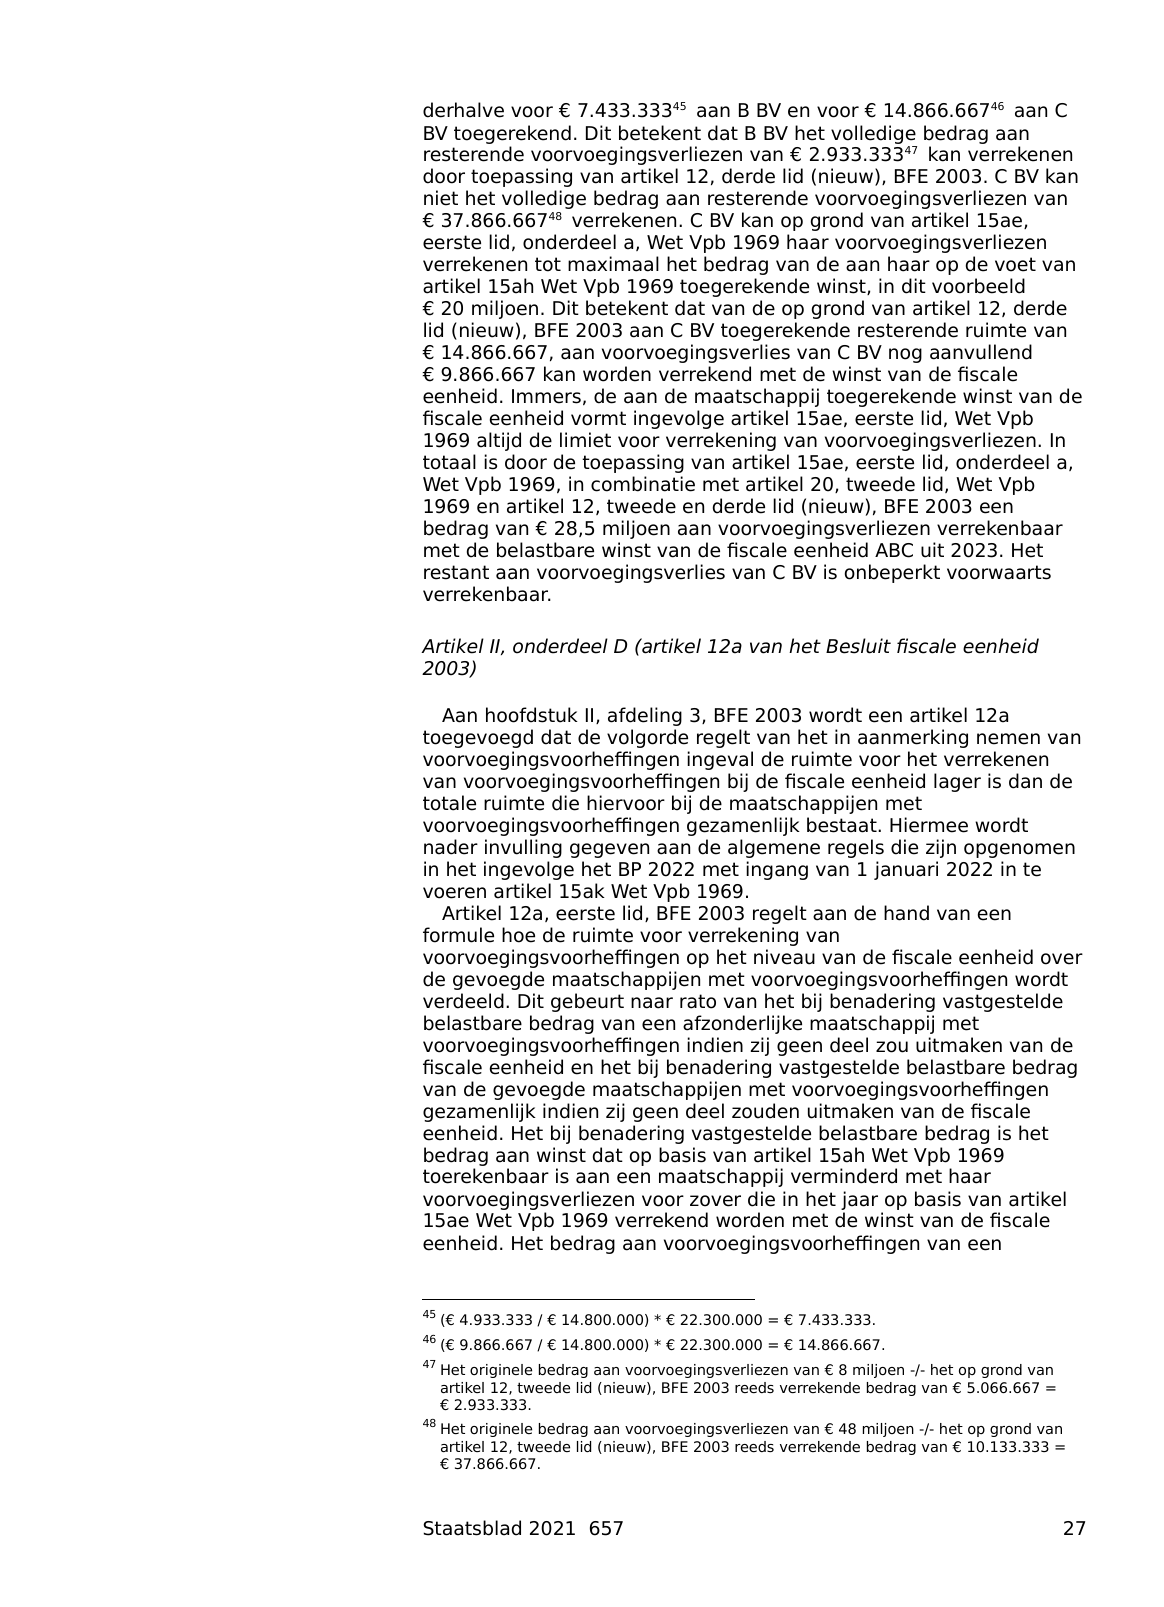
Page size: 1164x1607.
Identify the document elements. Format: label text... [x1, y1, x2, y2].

text Het originele bedrag aan voorvoegingsverliezen van € 8 miljoen -/- het op grond van artikel 12, tweede lid (nieuw), BFE 2003 reeds verrekende bedrag van € 5.066.667 = € 2.933.333. [422, 1358, 1087, 1414]
text (€ 4.933.333 / € 14.800.000) * € 22.300.000 = € 7.433.333. [422, 1308, 1087, 1330]
text Aan hoofdstuk II, afdeling 3, BFE 2003 wordt een artikel 12a toegevoegd dat de volgorde regelt van het in aanmerking nemen van voorvoegingsvoorheffingen ingeval de ruimte voor het verrekenen van voorvoegingsvoorheffingen bij de fiscale eenheid lager is dan de totale ruimte die hiervoor bij de maatschappijen met voorvoegingsvoorheffingen gezamenlijk bestaat. Hiermee wordt nader invulling gegeven aan de algemene regels die zijn opgenomen in het ingevolge het BP 2022 met ingang van 1 januari 2022 in te voeren artikel 15ak Wet Vpb 1969. [422, 705, 1087, 903]
text (€ 9.866.667 / € 14.800.000) * € 22.300.000 = € 14.866.667. [422, 1333, 1087, 1355]
text derhalve voor € 7.433.333 aan B BV en voor € 14.866.667 aan C BV toegerekend. Dit betekent dat B BV het volledige bedrag aan resterende voorvoegingsverliezen van € 2.933.333 kan verrekenen door toepassing van artikel 12, derde lid (nieuw), BFE 2003. C BV kan niet het volledige bedrag aan resterende voorvoegingsverliezen van € 37.866.667 verrekenen. C BV kan op grond van artikel 15ae, eerste lid, onderdeel a, Wet Vpb 1969 haar voorvoegingsverliezen verrekenen tot maximaal het bedrag van de aan haar op de voet van artikel 15ah Wet Vpb 1969 toegerekende winst, in dit voorbeeld € 20 miljoen. Dit betekent dat van de op grond van artikel 12, derde lid (nieuw), BFE 2003 aan C BV toegerekende resterende ruimte van € 14.866.667, aan voorvoegingsverlies van C BV nog aanvullend € 9.866.667 kan worden verrekend met de winst van de fiscale eenheid. Immers, de aan de maatschappij toegerekende winst van de fiscale eenheid vormt ingevolge artikel 15ae, eerste lid, Wet Vpb 1969 altijd de limiet voor verrekening van voorvoegingsverliezen. In totaal is door de toepassing van artikel 15ae, eerste lid, onderdeel a, Wet Vpb 1969, in combinatie met artikel 20, tweede lid, Wet Vpb 1969 en artikel 12, tweede en derde lid (nieuw), BFE 2003 een bedrag van € 28,5 miljoen aan voorvoegingsverliezen verrekenbaar met de belastbare winst van de fiscale eenheid ABC uit 2023. Het restant aan voorvoegingsverlies van C BV is onbeperkt voorwaarts verrekenbaar. [422, 100, 1087, 606]
subtitle Artikel II, onderdeel D (artikel 12a van het Besluit fiscale eenheid 2003) [422, 636, 1087, 680]
text Artikel 12a, eerste lid, BFE 2003 regelt aan de hand van een formule hoe de ruimte voor verrekening van voorvoegingsvoorheffingen op het niveau van de fiscale eenheid over de gevoegde maatschappijen met voorvoegingsvoorheffingen wordt verdeeld. Dit gebeurt naar rato van het bij benadering vastgestelde belastbare bedrag van een afzonderlijke maatschappij met voorvoegingsvoorheffingen indien zij geen deel zou uitmaken van de fiscale eenheid en het bij benadering vastgestelde belastbare bedrag van de gevoegde maatschappijen met voorvoegingsvoorheffingen gezamenlijk indien zij geen deel zouden uitmaken van de fiscale eenheid. Het bij benadering vastgestelde belastbare bedrag is het bedrag aan winst dat op basis van artikel 15ah Wet Vpb 1969 toerekenbaar is aan een maatschappij verminderd met haar voorvoegingsverliezen voor zover die in het jaar op basis van artikel 15ae Wet Vpb 1969 verrekend worden met de winst van de fiscale eenheid. Het bedrag aan voorvoegingsvoorheffingen van een [422, 903, 1087, 1254]
text Het originele bedrag aan voorvoegingsverliezen van € 48 miljoen -/- het op grond van artikel 12, tweede lid (nieuw), BFE 2003 reeds verrekende bedrag van € 10.133.333 = € 37.866.667. [422, 1417, 1087, 1473]
